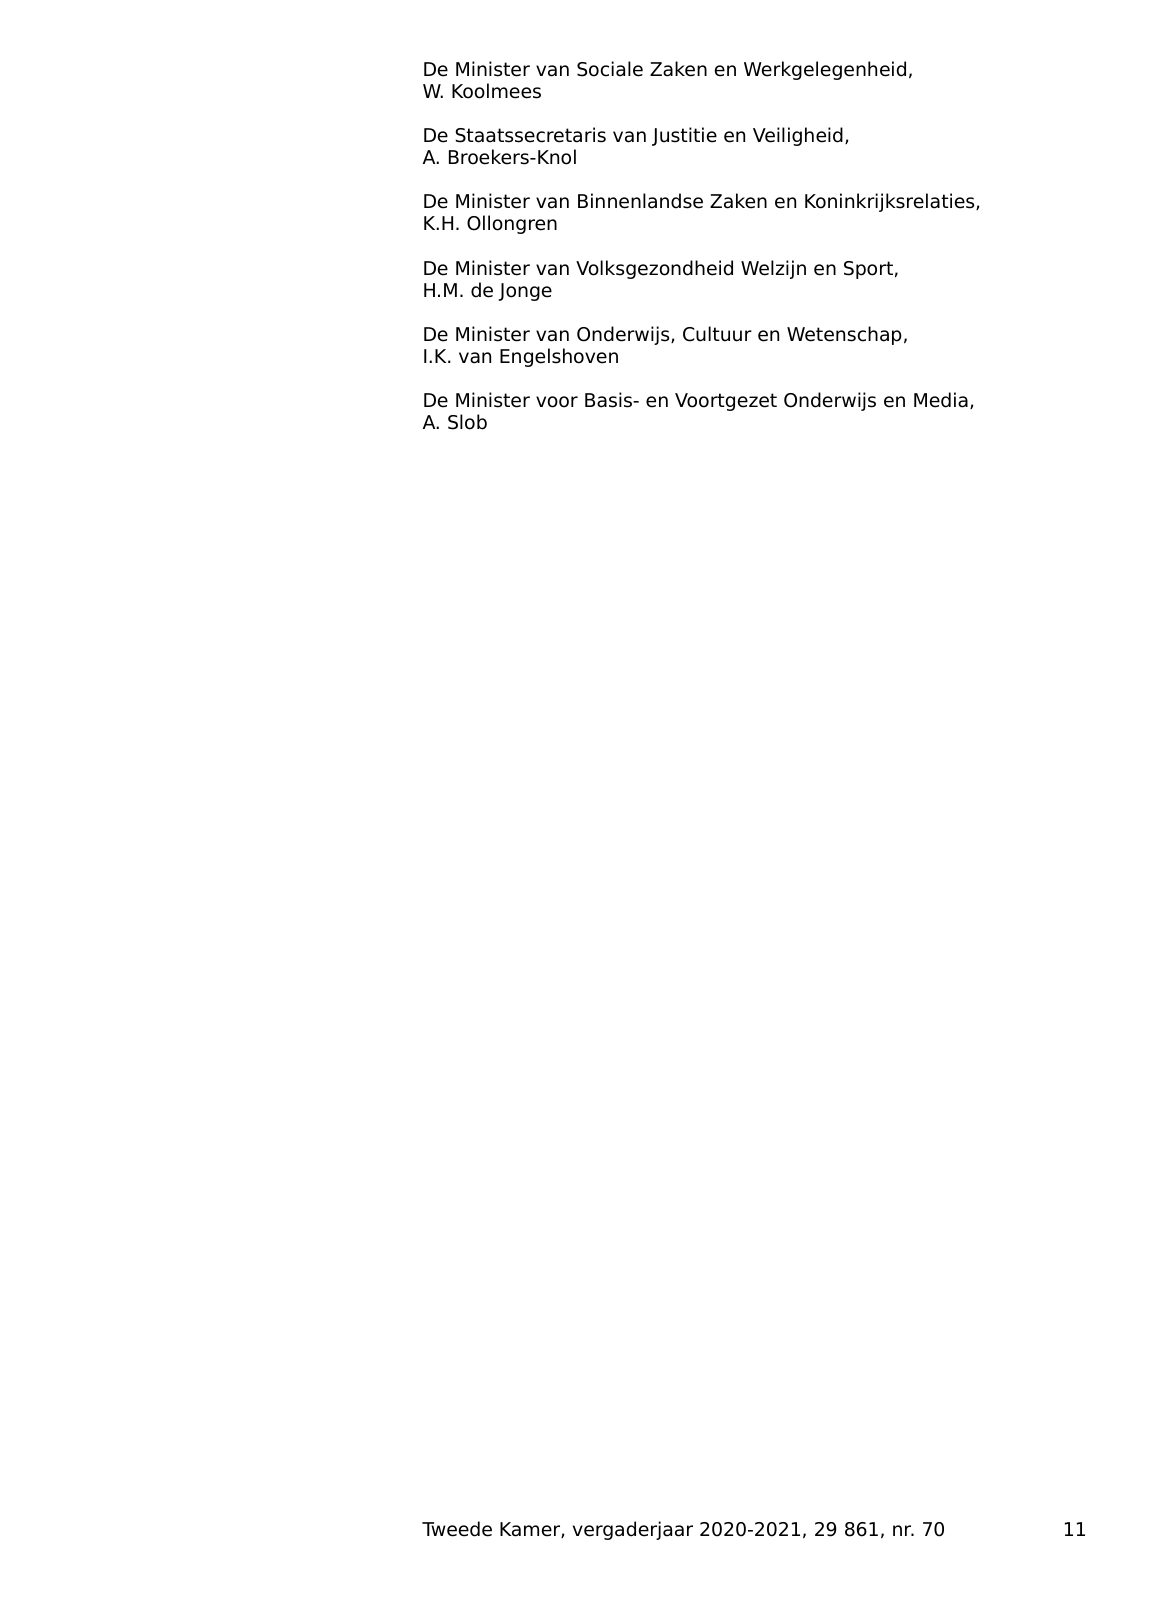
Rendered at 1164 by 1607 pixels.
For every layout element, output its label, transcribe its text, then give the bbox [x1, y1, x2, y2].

text De Minister van Binnenlandse Zaken en Koninkrijksrelaties, K.H. Ollongren [422, 191, 1087, 235]
text De Minister van Sociale Zaken en Werkgelegenheid, W. Koolmees [422, 59, 1087, 103]
text De Minister voor Basis- en Voortgezet Onderwijs en Media, A. Slob [422, 390, 1087, 434]
text De Staatssecretaris van Justitie en Veiligheid, A. Broekers-Knol [422, 125, 1087, 169]
text De Minister van Onderwijs, Cultuur en Wetenschap, I.K. van Engelshoven [422, 324, 1087, 368]
text De Minister van Volksgezondheid Welzijn en Sport, H.M. de Jonge [422, 257, 1087, 301]
